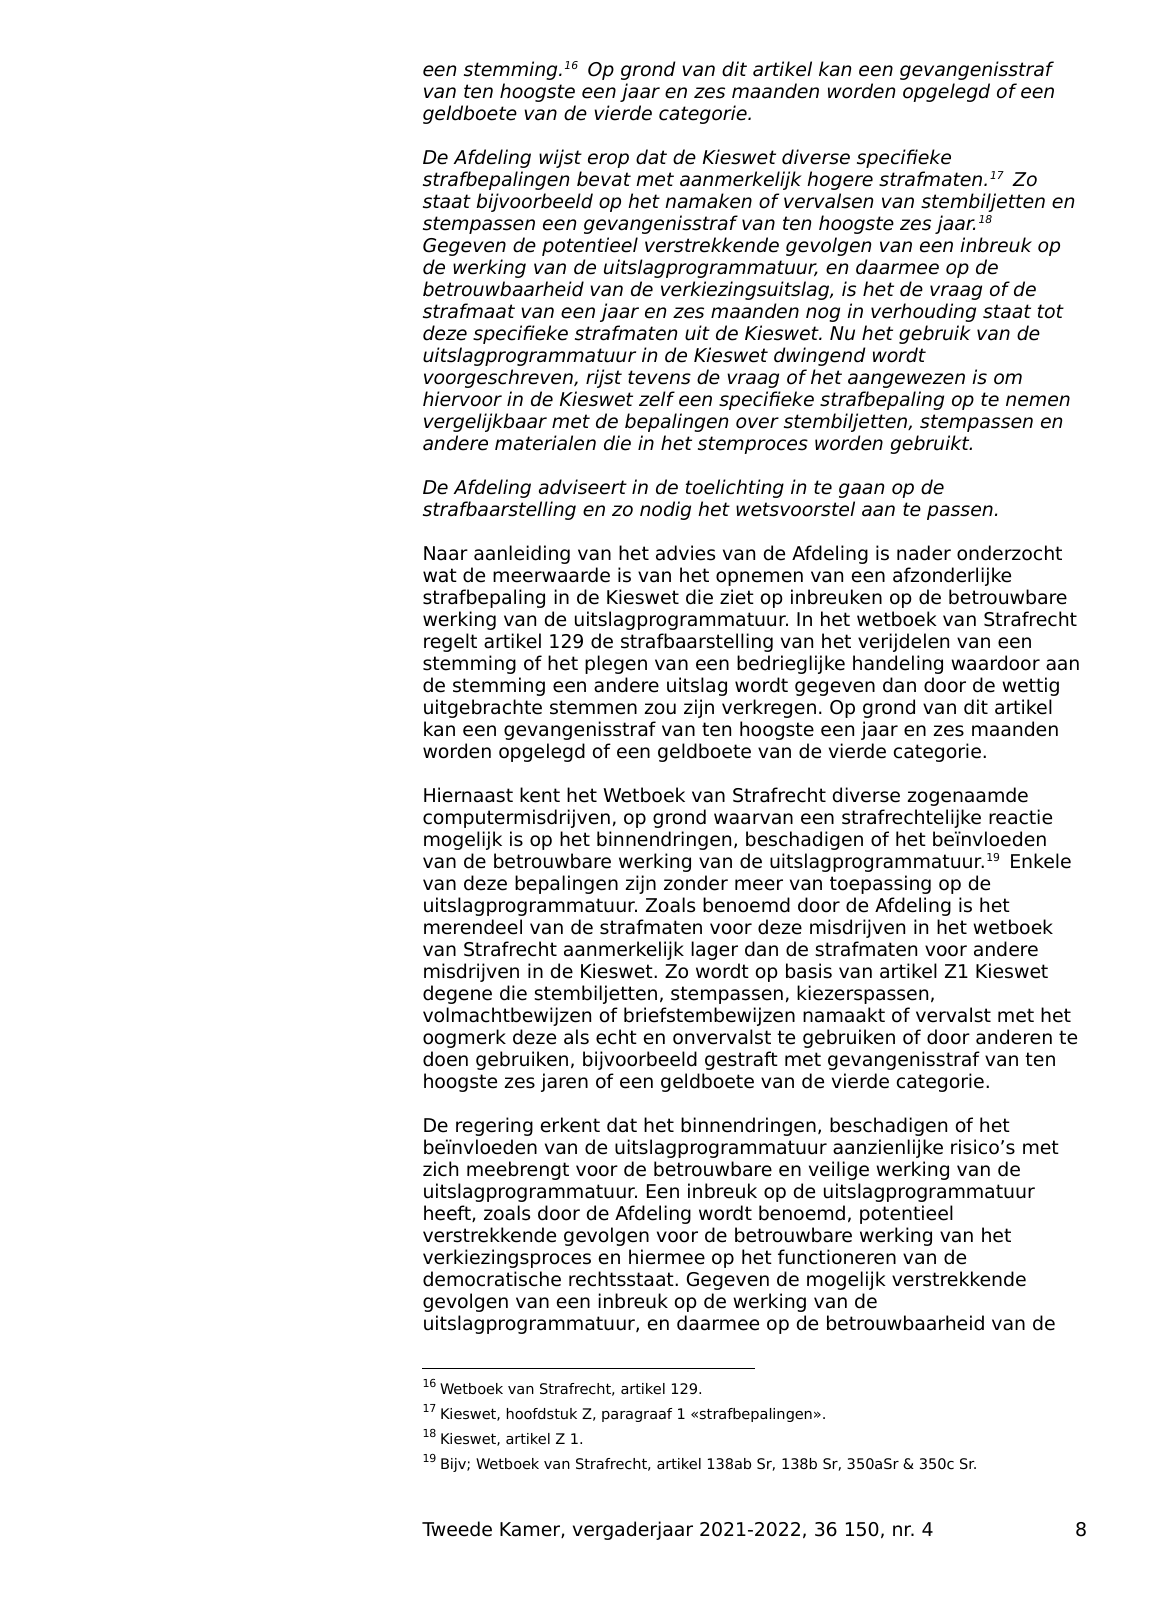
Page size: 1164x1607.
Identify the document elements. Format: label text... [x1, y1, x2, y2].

text De regering erkent dat het binnendringen, beschadigen of het beïnvloeden van de uitslagprogrammatuur aanzienlijke risico’s met zich meebrengt voor de betrouwbare en veilige werking van de uitslagprogrammatuur. Een inbreuk op de uitslagprogrammatuur heeft, zoals door de Afdeling wordt benoemd, potentieel verstrekkende gevolgen voor de betrouwbare werking van het verkiezingsproces en hiermee op het functioneren van de democratische rechtsstaat. Gegeven de mogelijk verstrekkende gevolgen van een inbreuk op de werking van de uitslagprogrammatuur, en daarmee op de betrouwbaarheid van de [422, 1115, 1087, 1335]
text Wetboek van Strafrecht, artikel 129. [422, 1377, 1087, 1399]
text een stemming. Op grond van dit artikel kan een gevangenisstraf van ten hoogste een jaar en zes maanden worden opgelegd of een geldboete van de vierde categorie. [422, 59, 1087, 125]
text De Afdeling wijst erop dat de Kieswet diverse specifieke strafbepalingen bevat met aanmerkelijk hogere strafmaten. Zo staat bijvoorbeeld op het namaken of vervalsen van stembiljetten en stempassen een gevangenisstraf van ten hoogste zes jaar. Gegeven de potentieel verstrekkende gevolgen van een inbreuk op de werking van de uitslagprogrammatuur, en daarmee op de betrouwbaarheid van de verkiezingsuitslag, is het de vraag of de strafmaat van een jaar en zes maanden nog in verhouding staat tot deze specifieke strafmaten uit de Kieswet. Nu het gebruik van de uitslagprogrammatuur in de Kieswet dwingend wordt voorgeschreven, rijst tevens de vraag of het aangewezen is om hiervoor in de Kieswet zelf een specifieke strafbepaling op te nemen vergelijkbaar met de bepalingen over stembiljetten, stempassen en andere materialen die in het stemproces worden gebruikt. [422, 147, 1087, 455]
text Kieswet, artikel Z 1. [422, 1427, 1087, 1449]
text Hiernaast kent het Wetboek van Strafrecht diverse zogenaamde computermisdrijven, op grond waarvan een strafrechtelijke reactie mogelijk is op het binnendringen, beschadigen of het beïnvloeden van de betrouwbare werking van de uitslagprogrammatuur. Enkele van deze bepalingen zijn zonder meer van toepassing op de uitslagprogrammatuur. Zoals benoemd door de Afdeling is het merendeel van de strafmaten voor deze misdrijven in het wetboek van Strafrecht aanmerkelijk lager dan de strafmaten voor andere misdrijven in de Kieswet. Zo wordt op basis van artikel Z1 Kieswet degene die stembiljetten, stempassen, kiezerspassen, volmachtbewijzen of briefstembewijzen namaakt of vervalst met het oogmerk deze als echt en onvervalst te gebruiken of door anderen te doen gebruiken, bijvoorbeeld gestraft met gevangenisstraf van ten hoogste zes jaren of een geldboete van de vierde categorie. [422, 785, 1087, 1093]
text Naar aanleiding van het advies van de Afdeling is nader onderzocht wat de meerwaarde is van het opnemen van een afzonderlijke strafbepaling in de Kieswet die ziet op inbreuken op de betrouwbare werking van de uitslagprogrammatuur. In het wetboek van Strafrecht regelt artikel 129 de strafbaarstelling van het verijdelen van een stemming of het plegen van een bedrieglijke handeling waardoor aan de stemming een andere uitslag wordt gegeven dan door de wettig uitgebrachte stemmen zou zijn verkregen. Op grond van dit artikel kan een gevangenisstraf van ten hoogste een jaar en zes maanden worden opgelegd of een geldboete van de vierde categorie. [422, 543, 1087, 763]
text De Afdeling adviseert in de toelichting in te gaan op de strafbaarstelling en zo nodig het wetsvoorstel aan te passen. [422, 477, 1087, 521]
text Bijv; Wetboek van Strafrecht, artikel 138ab Sr, 138b Sr, 350aSr & 350c Sr. [422, 1452, 1087, 1474]
text Kieswet, hoofdstuk Z, paragraaf 1 «strafbepalingen». [422, 1402, 1087, 1424]
